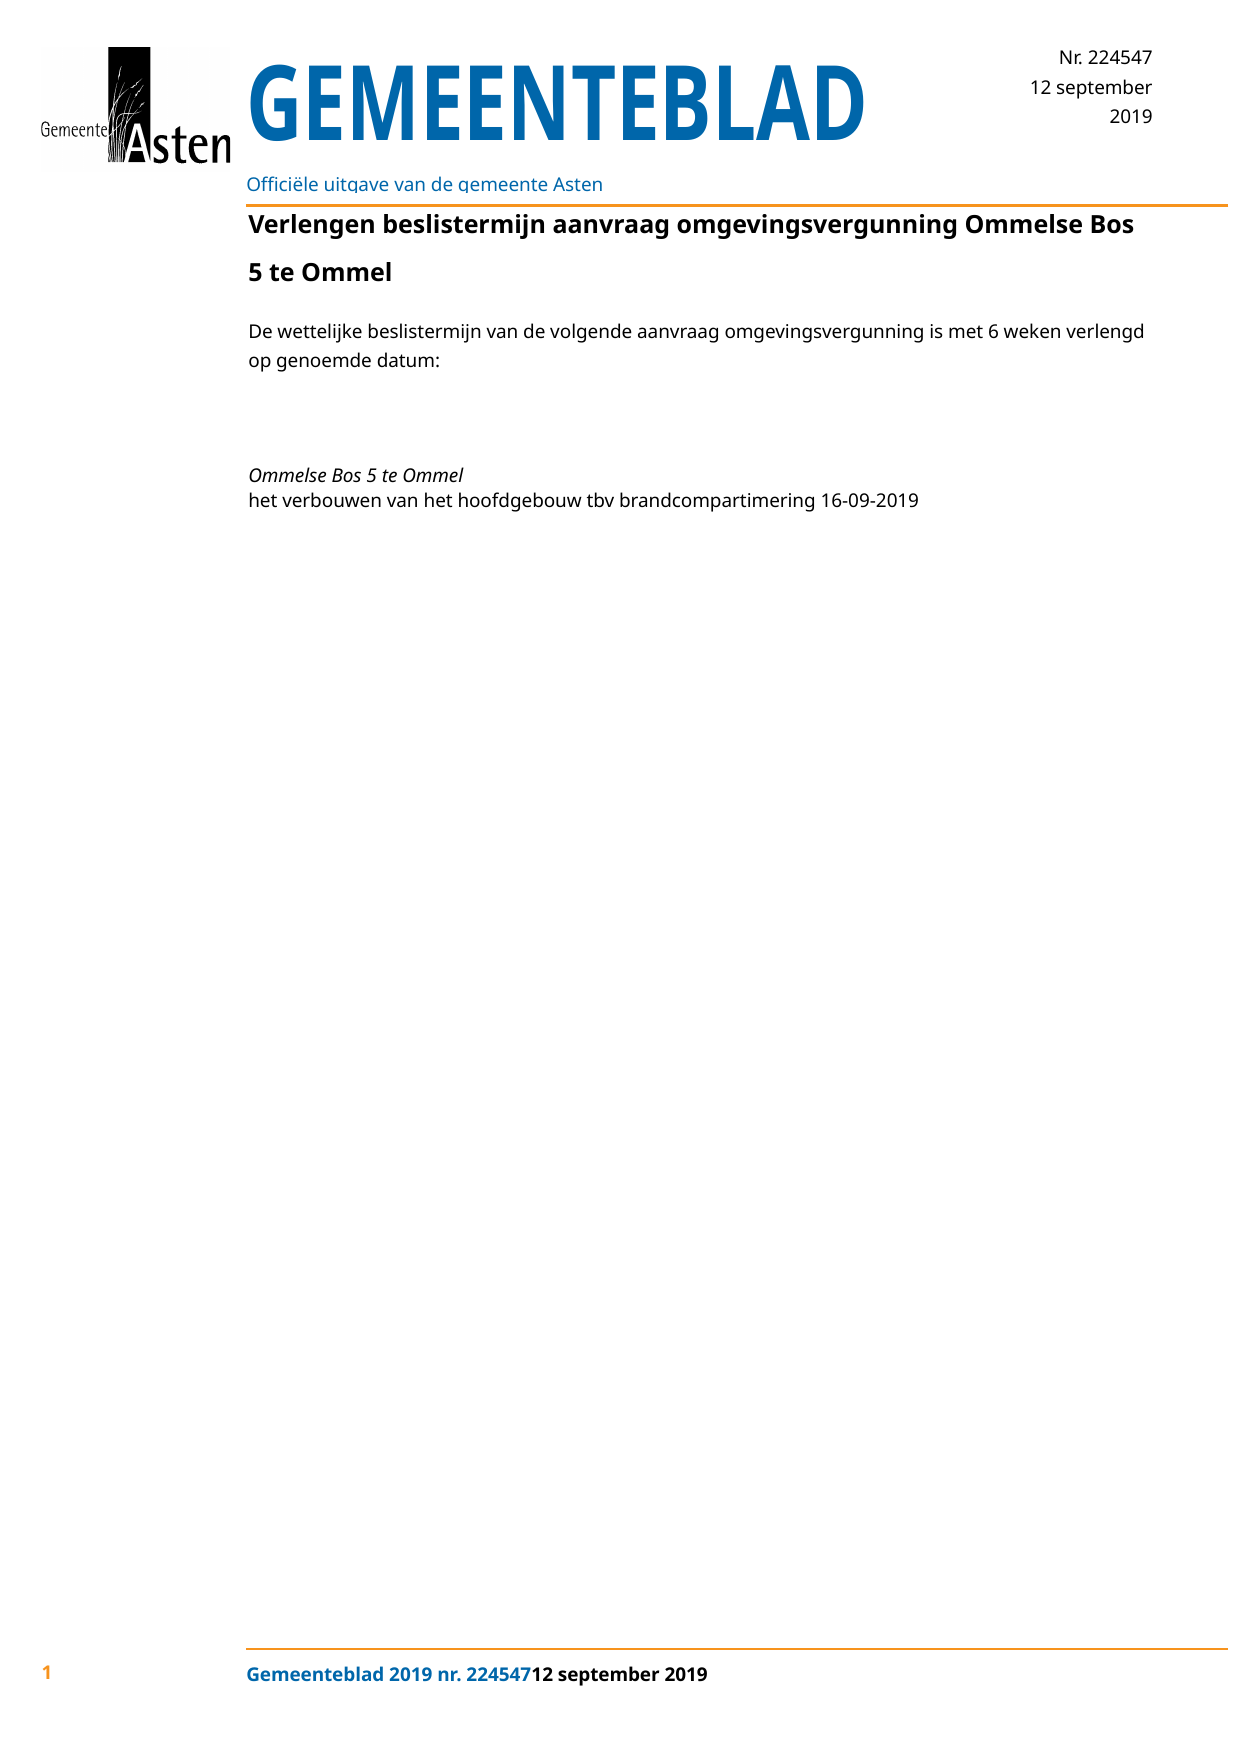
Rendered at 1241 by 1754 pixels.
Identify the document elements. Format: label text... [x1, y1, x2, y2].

text Ommelse Bos 5 te Ommel [248, 462, 1152, 488]
text het verbouwen van het hoofdgebouw tbv brandcompartimering 16-09-2019 [248, 488, 1152, 513]
text Verlengen beslistermijn aanvraag omgevingsvergunning Ommelse Bos 5 te Ommel [248, 207, 1152, 288]
picture [41, 47, 231, 172]
text De wettelijke beslistermijn van de volgende aanvraag omgevingsvergunning is met 6 weken verlengd op genoemde datum: [248, 318, 1152, 373]
